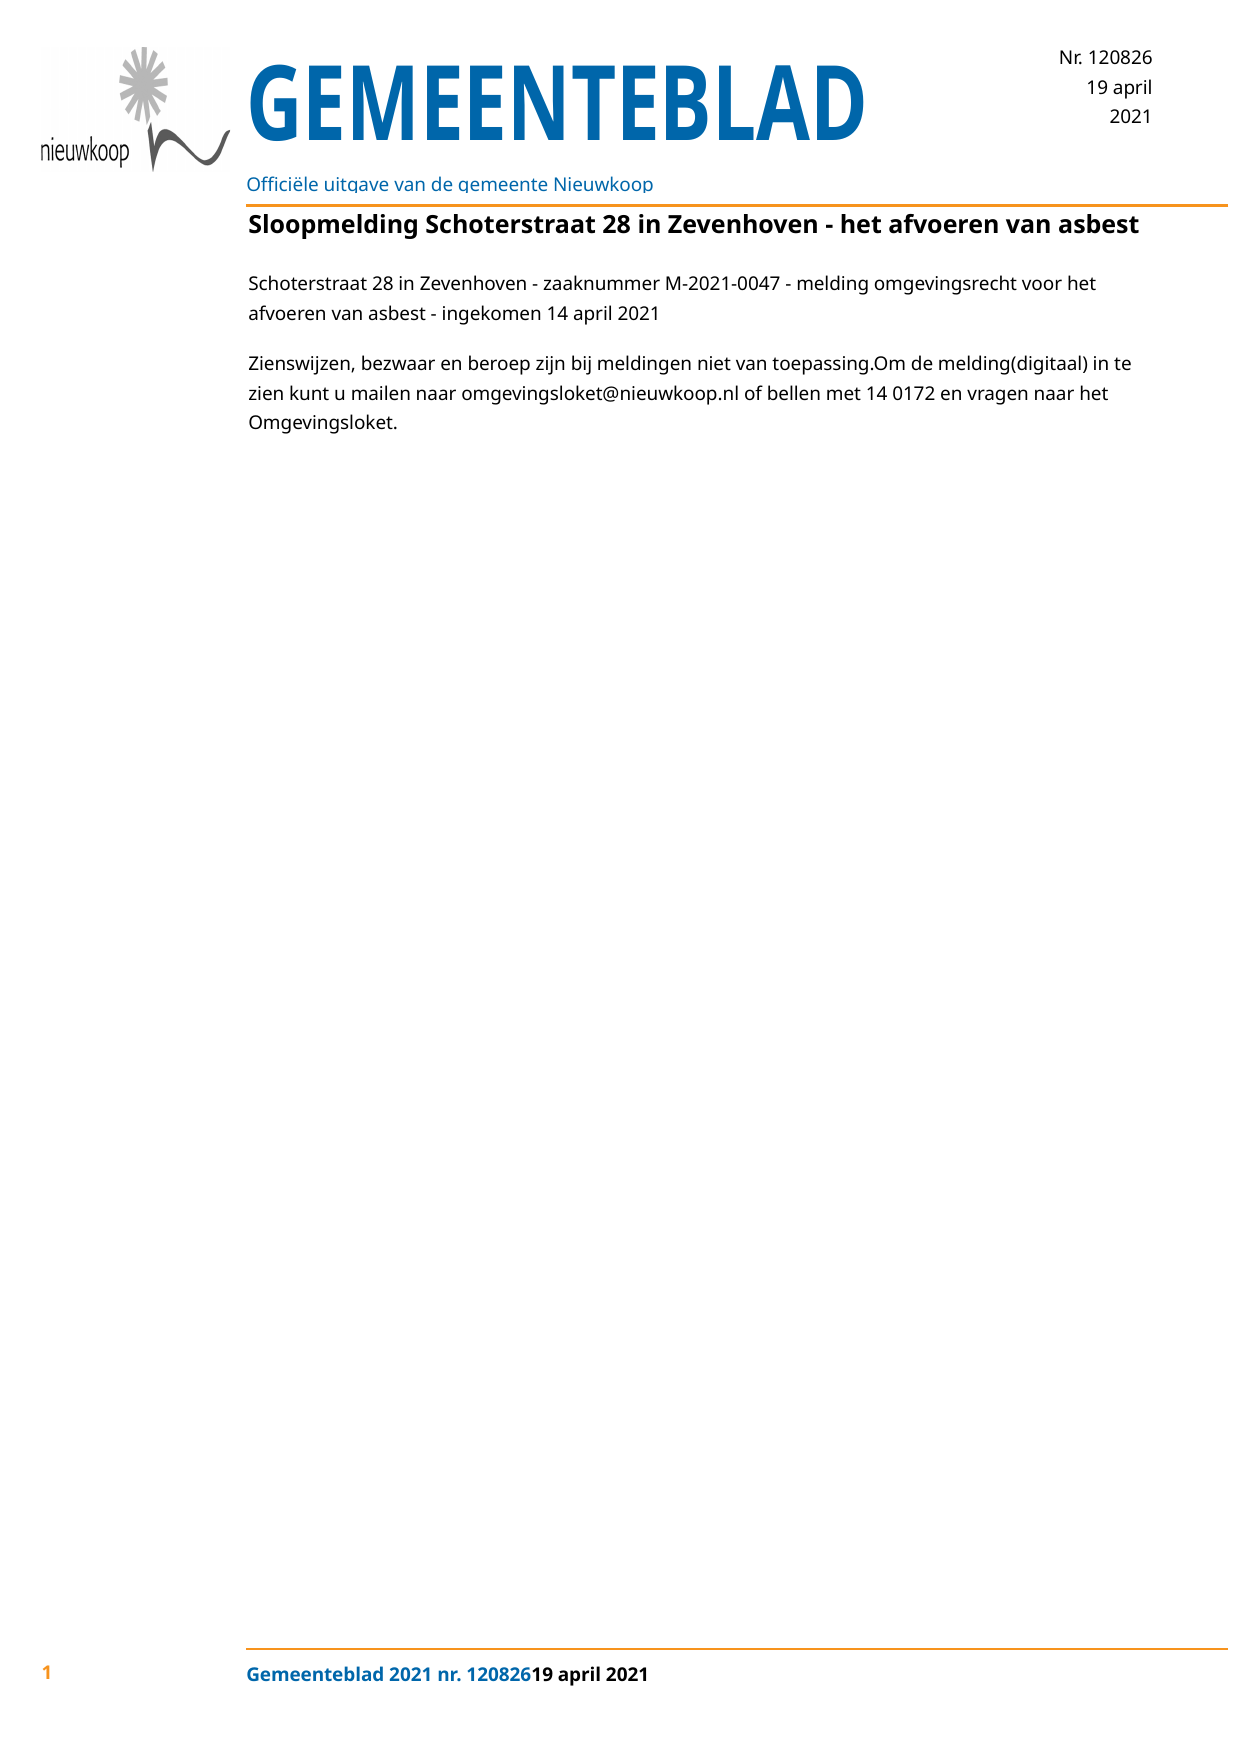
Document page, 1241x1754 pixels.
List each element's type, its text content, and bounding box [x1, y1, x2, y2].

text Zienswijzen, bezwaar en beroep zijn bij meldingen niet van toepassing.Om de melding(digitaal) in te zien kunt u mailen naar omgevingsloket@nieuwkoop.nl of bellen met 14 0172 en vragen naar het Omgevingsloket. [248, 350, 1152, 435]
picture [41, 47, 231, 172]
text Schoterstraat 28 in Zevenhoven - zaaknummer M-2021-0047 - melding omgevingsrecht voor het afvoeren van asbest - ingekomen 14 april 2021 [248, 270, 1152, 326]
text Sloopmelding Schoterstraat 28 in Zevenhoven - het afvoeren van asbest [248, 207, 1152, 241]
